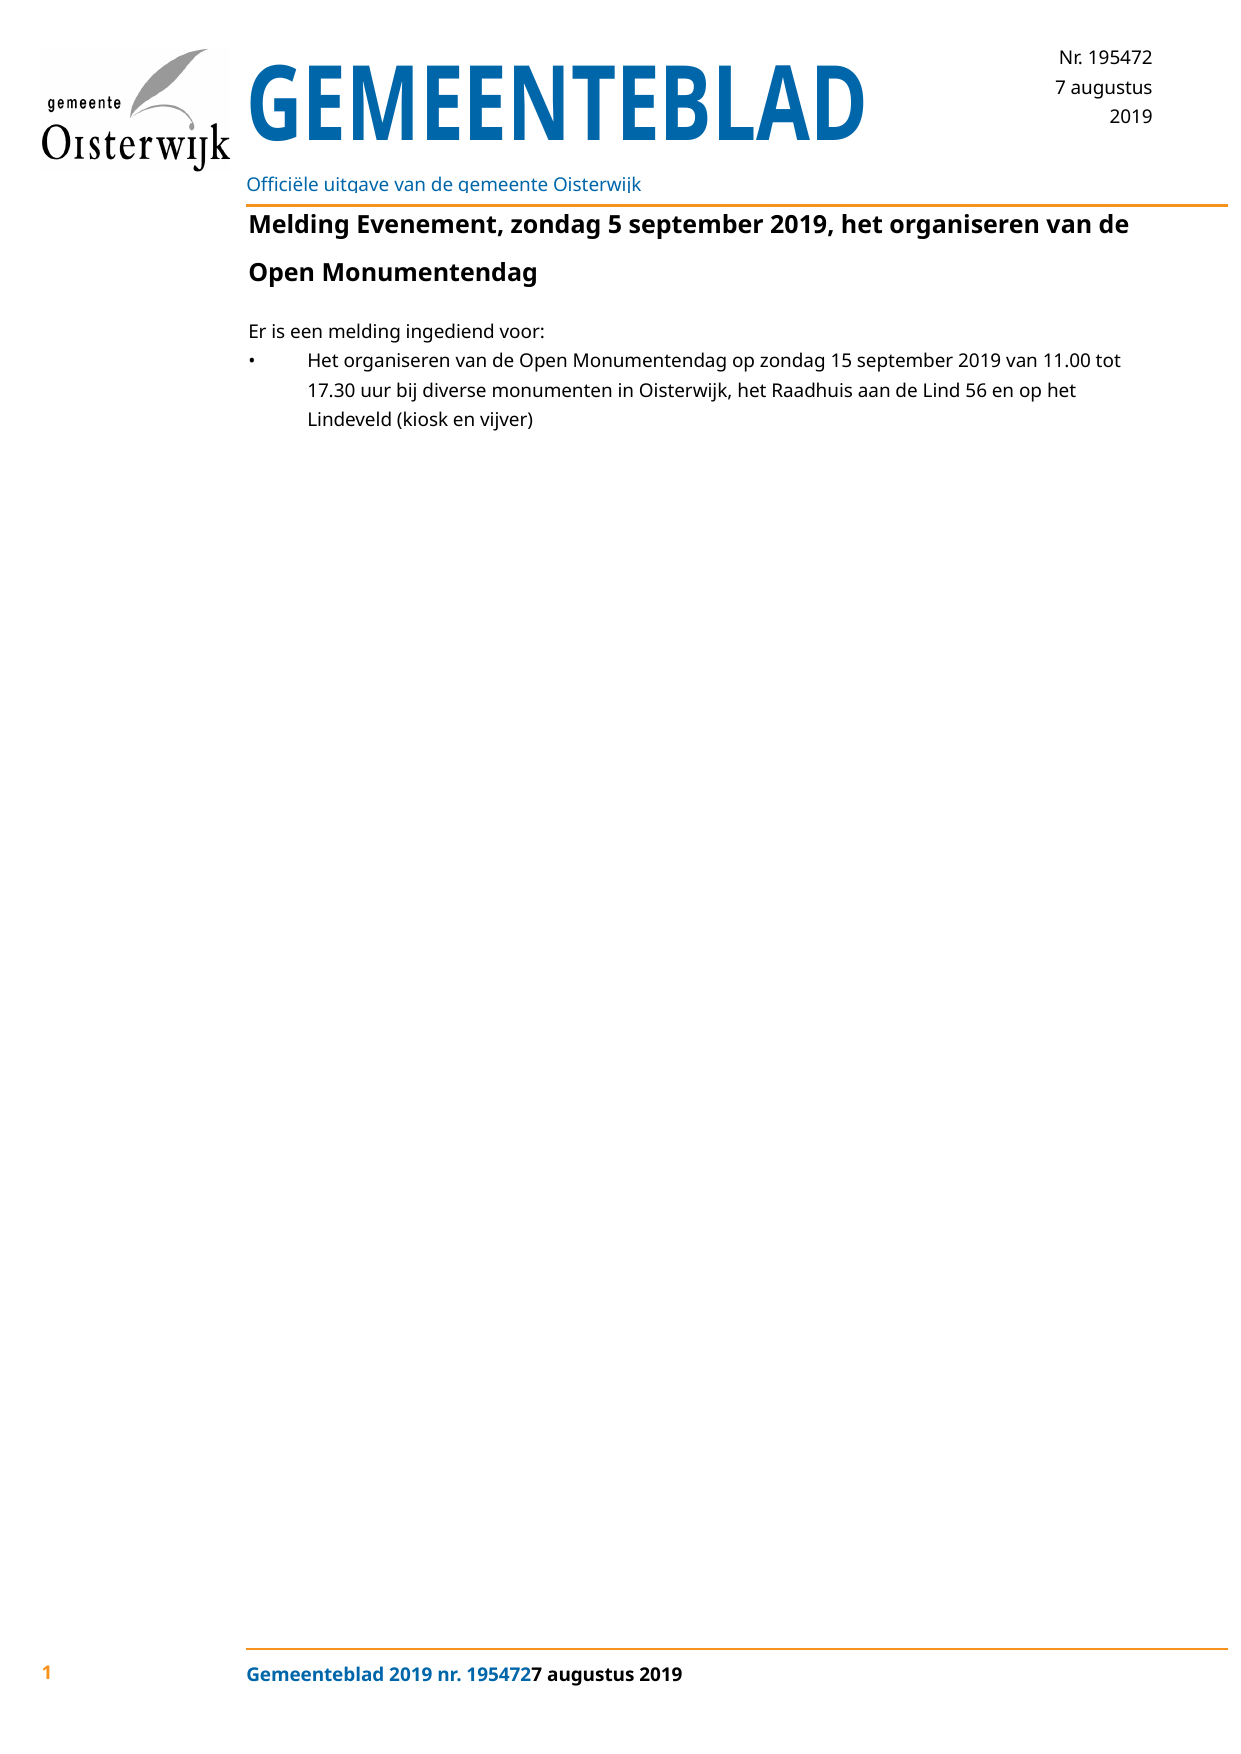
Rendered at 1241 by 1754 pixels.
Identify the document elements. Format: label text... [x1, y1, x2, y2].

picture [41, 47, 231, 172]
text Melding Evenement, zondag 5 september 2019, het organiseren van de Open Monumentendag [248, 207, 1152, 288]
text Er is een melding ingediend voor: [248, 318, 1152, 344]
list Het organiseren van de Open Monumentendag op zondag 15 september 2019 van 11.00 tot 17.30 uur bij diverse monumenten in Oisterwijk, het Raadhuis aan de Lind 56 en op het Lindeveld (kiosk en vijver) [248, 347, 1152, 432]
